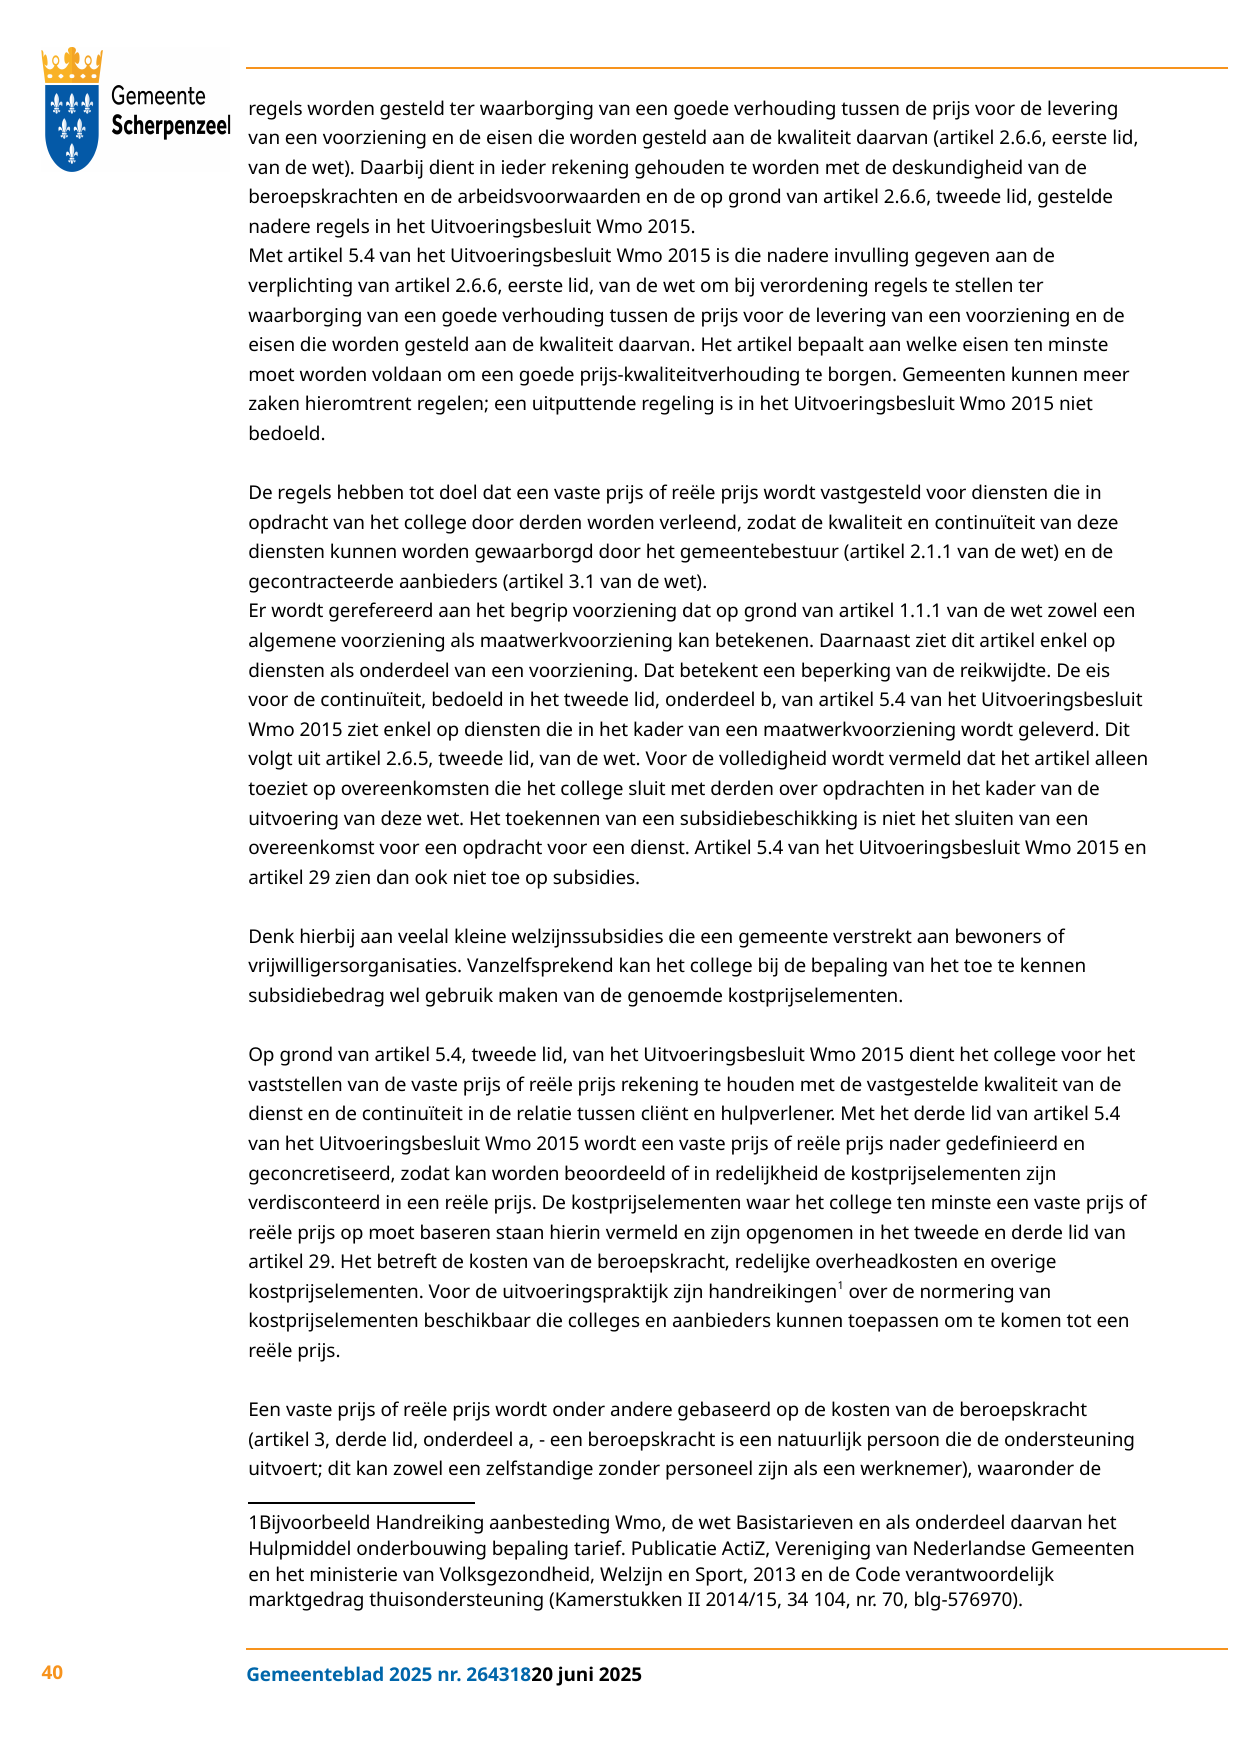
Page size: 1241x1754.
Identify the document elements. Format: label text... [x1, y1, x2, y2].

text Met artikel 5.4 van het Uitvoeringsbesluit Wmo 2015 is die nadere invulling gegeven aan de verplichting van artikel 2.6.6, eerste lid, van de wet om bij verordening regels te stellen ter waarborging van een goede verhouding tussen de prijs voor de levering van een voorziening en de eisen die worden gesteld aan de kwaliteit daarvan. Het artikel bepaalt aan welke eisen ten minste moet worden voldaan om een goede prijs-kwaliteitverhouding te borgen. Gemeenten kunnen meer zaken hieromtrent regelen; een uitputtende regeling is in het Uitvoeringsbesluit Wmo 2015 niet bedoeld. [248, 243, 1152, 446]
picture [41, 47, 231, 172]
text Op grond van artikel 5.4, tweede lid, van het Uitvoeringsbesluit Wmo 2015 dient het college voor het vaststellen van de vaste prijs of reële prijs rekening te houden met de vastgestelde kwaliteit van de dienst en de continuïteit in de relatie tussen cliënt en hulpverlener. Met het derde lid van artikel 5.4 van het Uitvoeringsbesluit Wmo 2015 wordt een vaste prijs of reële prijs nader gedefinieerd en geconcretiseerd, zodat kan worden beoordeeld of in redelijkheid de kostprijselementen zijn verdisconteerd in een reële prijs. De kostprijselementen waar het college ten minste een vaste prijs of reële prijs op moet baseren staan hierin vermeld en zijn opgenomen in het tweede en derde lid van artikel 29. Het betreft de kosten van de beroepskracht, redelijke overheadkosten en overige kostprijselementen. Voor de uitvoeringspraktijk zijn handreikingen over de normering van kostprijselementen beschikbaar die colleges en aanbieders kunnen toepassen om te komen tot een reële prijs. [248, 1041, 1152, 1363]
text regels worden gesteld ter waarborging van een goede verhouding tussen de prijs voor de levering van een voorziening en de eisen die worden gesteld aan de kwaliteit daarvan (artikel 2.6.6, eerste lid, van de wet). Daarbij dient in ieder rekening gehouden te worden met de deskundigheid van de beroepskrachten en de arbeidsvoorwaarden en de op grond van artikel 2.6.6, tweede lid, gestelde nadere regels in het Uitvoeringsbesluit Wmo 2015. [248, 95, 1152, 239]
text Bijvoorbeeld Handreiking aanbesteding Wmo, de wet Basistarieven en als onderdeel daarvan het Hulpmiddel onderbouwing bepaling tarief. Publicatie ActiZ, Vereniging van Nederlandse Gemeenten en het ministerie van Volksgezondheid, Welzijn en Sport, 2013 en de Code verantwoordelijk marktgedrag thuisondersteuning (Kamerstukken II 2014/15, 34 104, nr. 70, blg-576970). [248, 1509, 1152, 1612]
text Denk hierbij aan veelal kleine welzijnssubsidies die een gemeente verstrekt aan bewoners of vrijwilligersorganisaties. Vanzelfsprekend kan het college bij de bepaling van het toe te kennen subsidiebedrag wel gebruik maken van de genoemde kostprijselementen. [248, 923, 1152, 1008]
text De regels hebben tot doel dat een vaste prijs of reële prijs wordt vastgesteld voor diensten die in opdracht van het college door derden worden verleend, zodat de kwaliteit en continuïteit van deze diensten kunnen worden gewaarborgd door het gemeentebestuur (artikel 2.1.1 van de wet) en de gecontracteerde aanbieders (artikel 3.1 van de wet). [248, 479, 1152, 594]
text Een vaste prijs of reële prijs wordt onder andere gebaseerd op de kosten van de beroepskracht (artikel 3, derde lid, onderdeel a, - een beroepskracht is een natuurlijk persoon die de ondersteuning uitvoert; dit kan zowel een zelfstandige zonder personeel zijn als een werknemer), waaronder de [248, 1396, 1152, 1481]
text Er wordt gerefereerd aan het begrip voorziening dat op grond van artikel 1.1.1 van de wet zowel een algemene voorziening als maatwerkvoorziening kan betekenen. Daarnaast ziet dit artikel enkel op diensten als onderdeel van een voorziening. Dat betekent een beperking van de reikwijdte. De eis voor de continuïteit, bedoeld in het tweede lid, onderdeel b, van artikel 5.4 van het Uitvoeringsbesluit Wmo 2015 ziet enkel op diensten die in het kader van een maatwerkvoorziening wordt geleverd. Dit volgt uit artikel 2.6.5, tweede lid, van de wet. Voor de volledigheid wordt vermeld dat het artikel alleen toeziet op overeenkomsten die het college sluit met derden over opdrachten in het kader van de uitvoering van deze wet. Het toekennen van een subsidiebeschikking is niet het sluiten van een overeenkomst voor een opdracht voor een dienst. Artikel 5.4 van het Uitvoeringsbesluit Wmo 2015 en artikel 29 zien dan ook niet toe op subsidies. [248, 598, 1152, 890]
